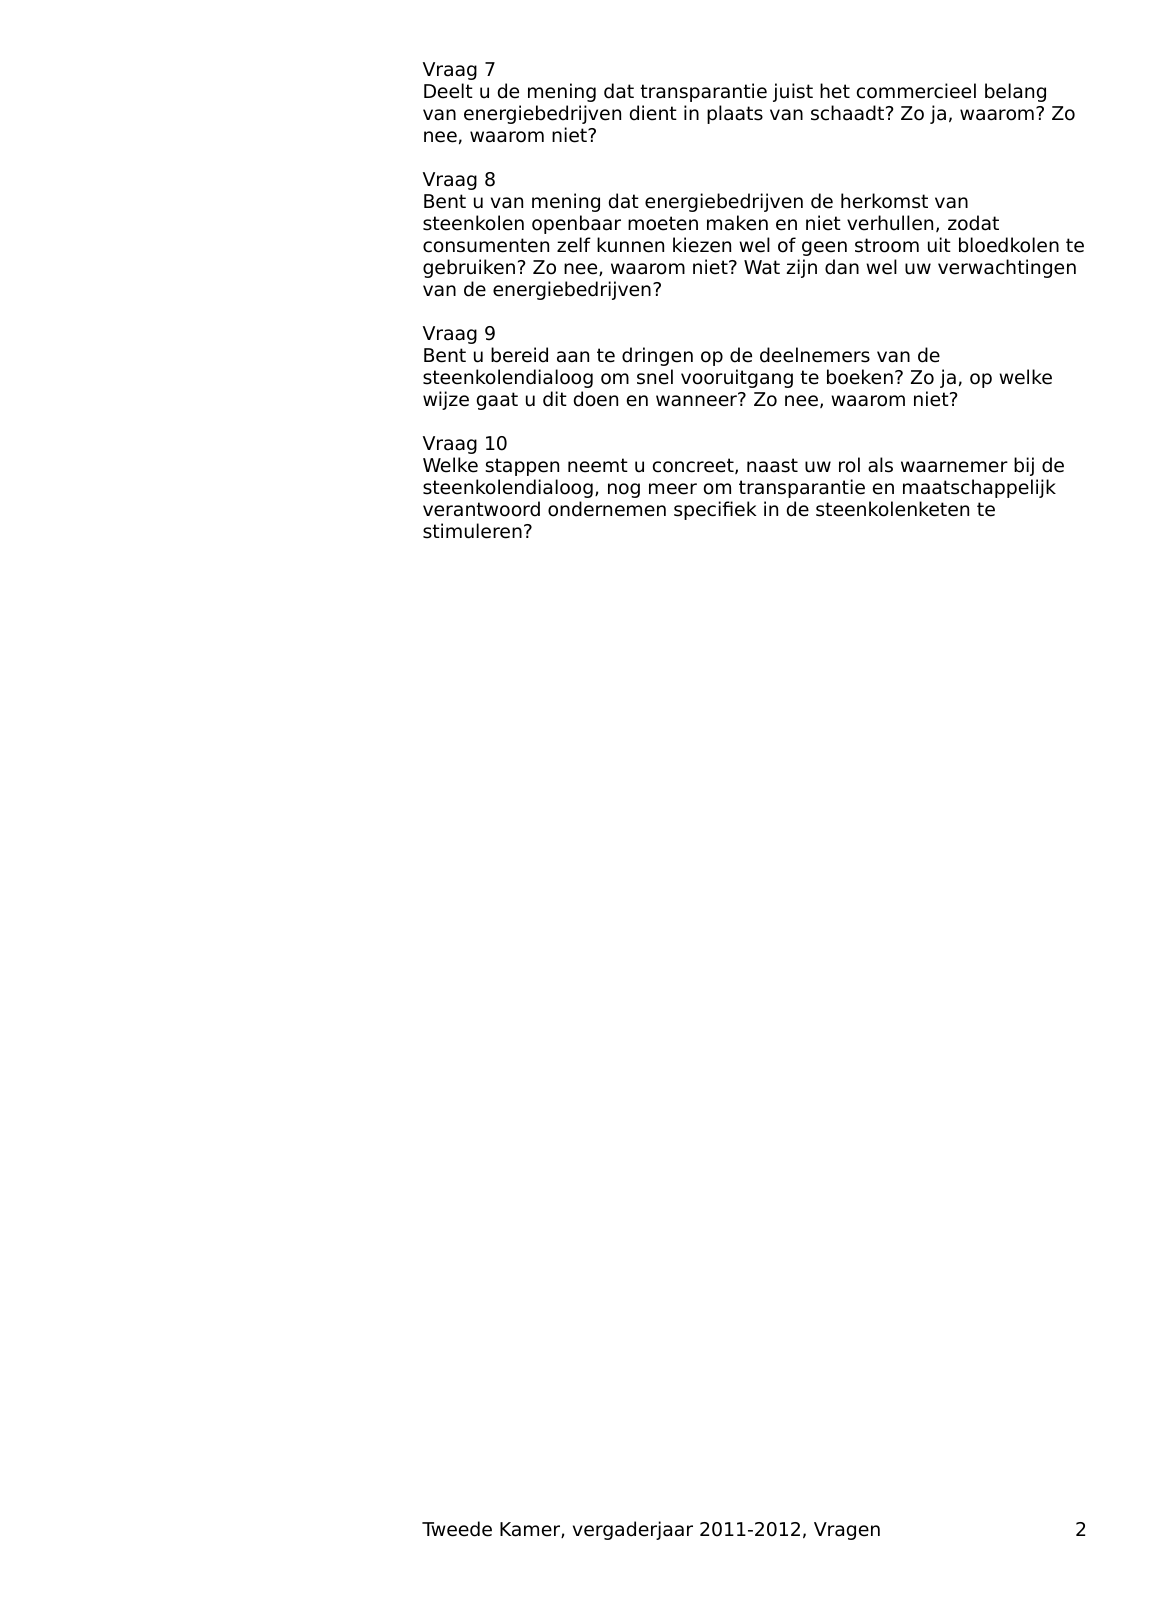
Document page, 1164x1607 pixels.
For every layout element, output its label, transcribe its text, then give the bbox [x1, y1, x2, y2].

text Vraag 8 [422, 169, 1087, 191]
text Vraag 10 [422, 433, 1087, 455]
text Vraag 7 [422, 59, 1087, 81]
text Deelt u de mening dat transparantie juist het commercieel belang van energiebedrijven dient in plaats van schaadt? Zo ja, waarom? Zo nee, waarom niet? [422, 81, 1087, 147]
text Vraag 9 [422, 323, 1087, 345]
text Bent u bereid aan te dringen op de deelnemers van de steenkolendialoog om snel vooruitgang te boeken? Zo ja, op welke wijze gaat u dit doen en wanneer? Zo nee, waarom niet? [422, 345, 1087, 411]
text Bent u van mening dat energiebedrijven de herkomst van steenkolen openbaar moeten maken en niet verhullen, zodat consumenten zelf kunnen kiezen wel of geen stroom uit bloedkolen te gebruiken? Zo nee, waarom niet? Wat zijn dan wel uw verwachtingen van de energiebedrijven? [422, 191, 1087, 301]
text Welke stappen neemt u concreet, naast uw rol als waarnemer bij de steenkolendialoog, nog meer om transparantie en maatschappelijk verantwoord ondernemen specifiek in de steenkolenketen te stimuleren? [422, 455, 1087, 543]
